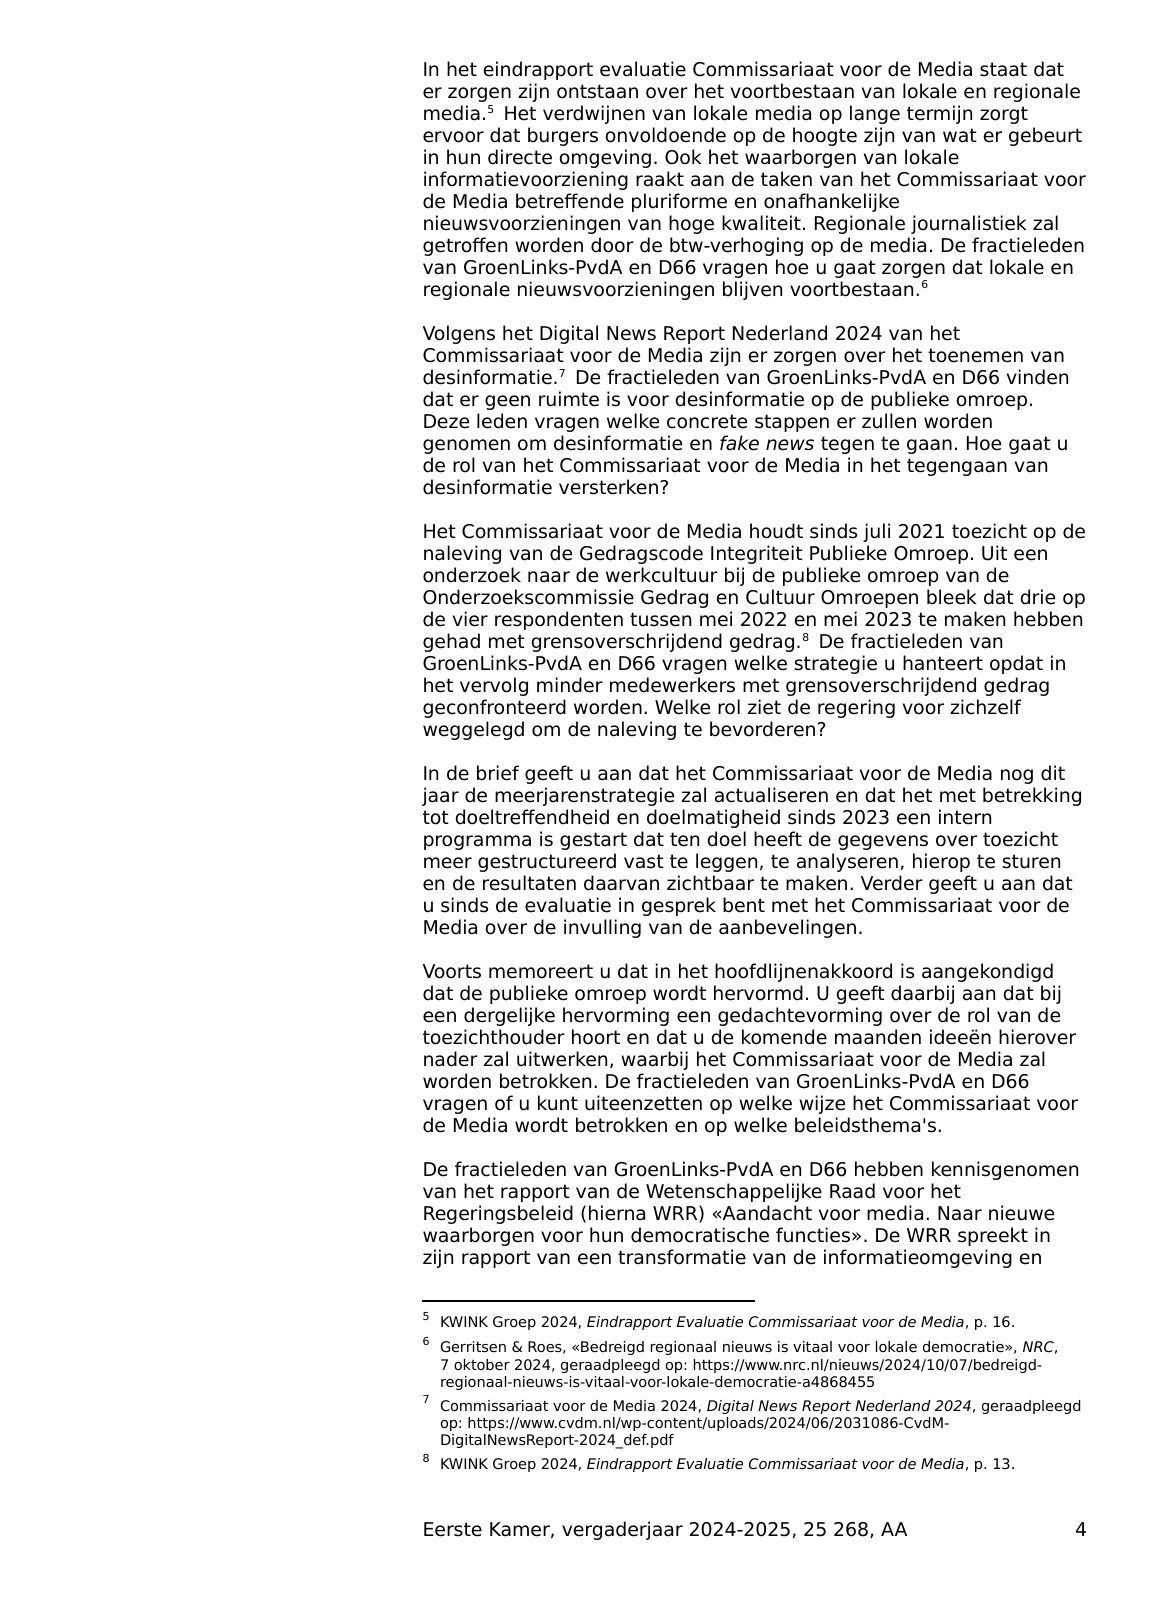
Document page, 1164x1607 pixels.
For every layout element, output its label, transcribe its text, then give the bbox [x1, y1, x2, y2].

text Gerritsen & Roes, «Bedreigd regionaal nieuws is vitaal voor lokale democratie», NRC, 7 oktober 2024, geraadpleegd op: https://www.nrc.nl/nieuws/2024/10/07/bedreigd-regionaal-nieuws-is-vitaal-voor-lokale-democratie-a4868455 [422, 1335, 1087, 1391]
text Volgens het Digital News Report Nederland 2024 van het Commissariaat voor de Media zijn er zorgen over het toenemen van desinformatie. De fractieleden van GroenLinks-PvdA en D66 vinden dat er geen ruimte is voor desinformatie op de publieke omroep. Deze leden vragen welke concrete stappen er zullen worden genomen om desinformatie en fake news tegen te gaan. Hoe gaat u de rol van het Commissariaat voor de Media in het tegengaan van desinformatie versterken? [422, 323, 1087, 499]
text Commissariaat voor de Media 2024, Digital News Report Nederland 2024, geraadpleegd op: https://www.cvdm.nl/wp-content/uploads/2024/06/2031086-CvdM-DigitalNewsReport-2024_def.pdf [422, 1393, 1087, 1449]
text In de brief geeft u aan dat het Commissariaat voor de Media nog dit jaar de meerjarenstrategie zal actualiseren en dat het met betrekking tot doeltreffendheid en doelmatigheid sinds 2023 een intern programma is gestart dat ten doel heeft de gegevens over toezicht meer gestructureerd vast te leggen, te analyseren, hierop te sturen en de resultaten daarvan zichtbaar te maken. Verder geeft u aan dat u sinds de evaluatie in gesprek bent met het Commissariaat voor de Media over de invulling van de aanbevelingen. [422, 763, 1087, 939]
text KWINK Groep 2024, Eindrapport Evaluatie Commissariaat voor de Media, p. 16. [422, 1310, 1087, 1332]
text Het Commissariaat voor de Media houdt sinds juli 2021 toezicht op de naleving van de Gedragscode Integriteit Publieke Omroep. Uit een onderzoek naar de werkcultuur bij de publieke omroep van de Onderzoekscommissie Gedrag en Cultuur Omroepen bleek dat drie op de vier respondenten tussen mei 2022 en mei 2023 te maken hebben gehad met grensoverschrijdend gedrag. De fractieleden van GroenLinks-PvdA en D66 vragen welke strategie u hanteert opdat in het vervolg minder medewerkers met grensoverschrijdend gedrag geconfronteerd worden. Welke rol ziet de regering voor zichzelf weggelegd om de naleving te bevorderen? [422, 521, 1087, 741]
text De fractieleden van GroenLinks-PvdA en D66 hebben kennisgenomen van het rapport van de Wetenschappelijke Raad voor het Regeringsbeleid (hierna WRR) «Aandacht voor media. Naar nieuwe waarborgen voor hun democratische functies». De WRR spreekt in zijn rapport van een transformatie van de informatieomgeving en [422, 1159, 1087, 1269]
text Voorts memoreert u dat in het hoofdlijnenakkoord is aangekondigd dat de publieke omroep wordt hervormd. U geeft daarbij aan dat bij een dergelijke hervorming een gedachtevorming over de rol van de toezichthouder hoort en dat u de komende maanden ideeën hierover nader zal uitwerken, waarbij het Commissariaat voor de Media zal worden betrokken. De fractieleden van GroenLinks-PvdA en D66 vragen of u kunt uiteenzetten op welke wijze het Commissariaat voor de Media wordt betrokken en op welke beleidsthema's. [422, 961, 1087, 1137]
text In het eindrapport evaluatie Commissariaat voor de Media staat dat er zorgen zijn ontstaan over het voortbestaan van lokale en regionale media. Het verdwijnen van lokale media op lange termijn zorgt ervoor dat burgers onvoldoende op de hoogte zijn van wat er gebeurt in hun directe omgeving. Ook het waarborgen van lokale informatievoorziening raakt aan de taken van het Commissariaat voor de Media betreffende pluriforme en onafhankelijke nieuwsvoorzieningen van hoge kwaliteit. Regionale journalistiek zal getroffen worden door de btw-verhoging op de media. De fractieleden van GroenLinks-PvdA en D66 vragen hoe u gaat zorgen dat lokale en regionale nieuwsvoorzieningen blijven voortbestaan. [422, 59, 1087, 301]
text KWINK Groep 2024, Eindrapport Evaluatie Commissariaat voor de Media, p. 13. [422, 1452, 1087, 1474]
